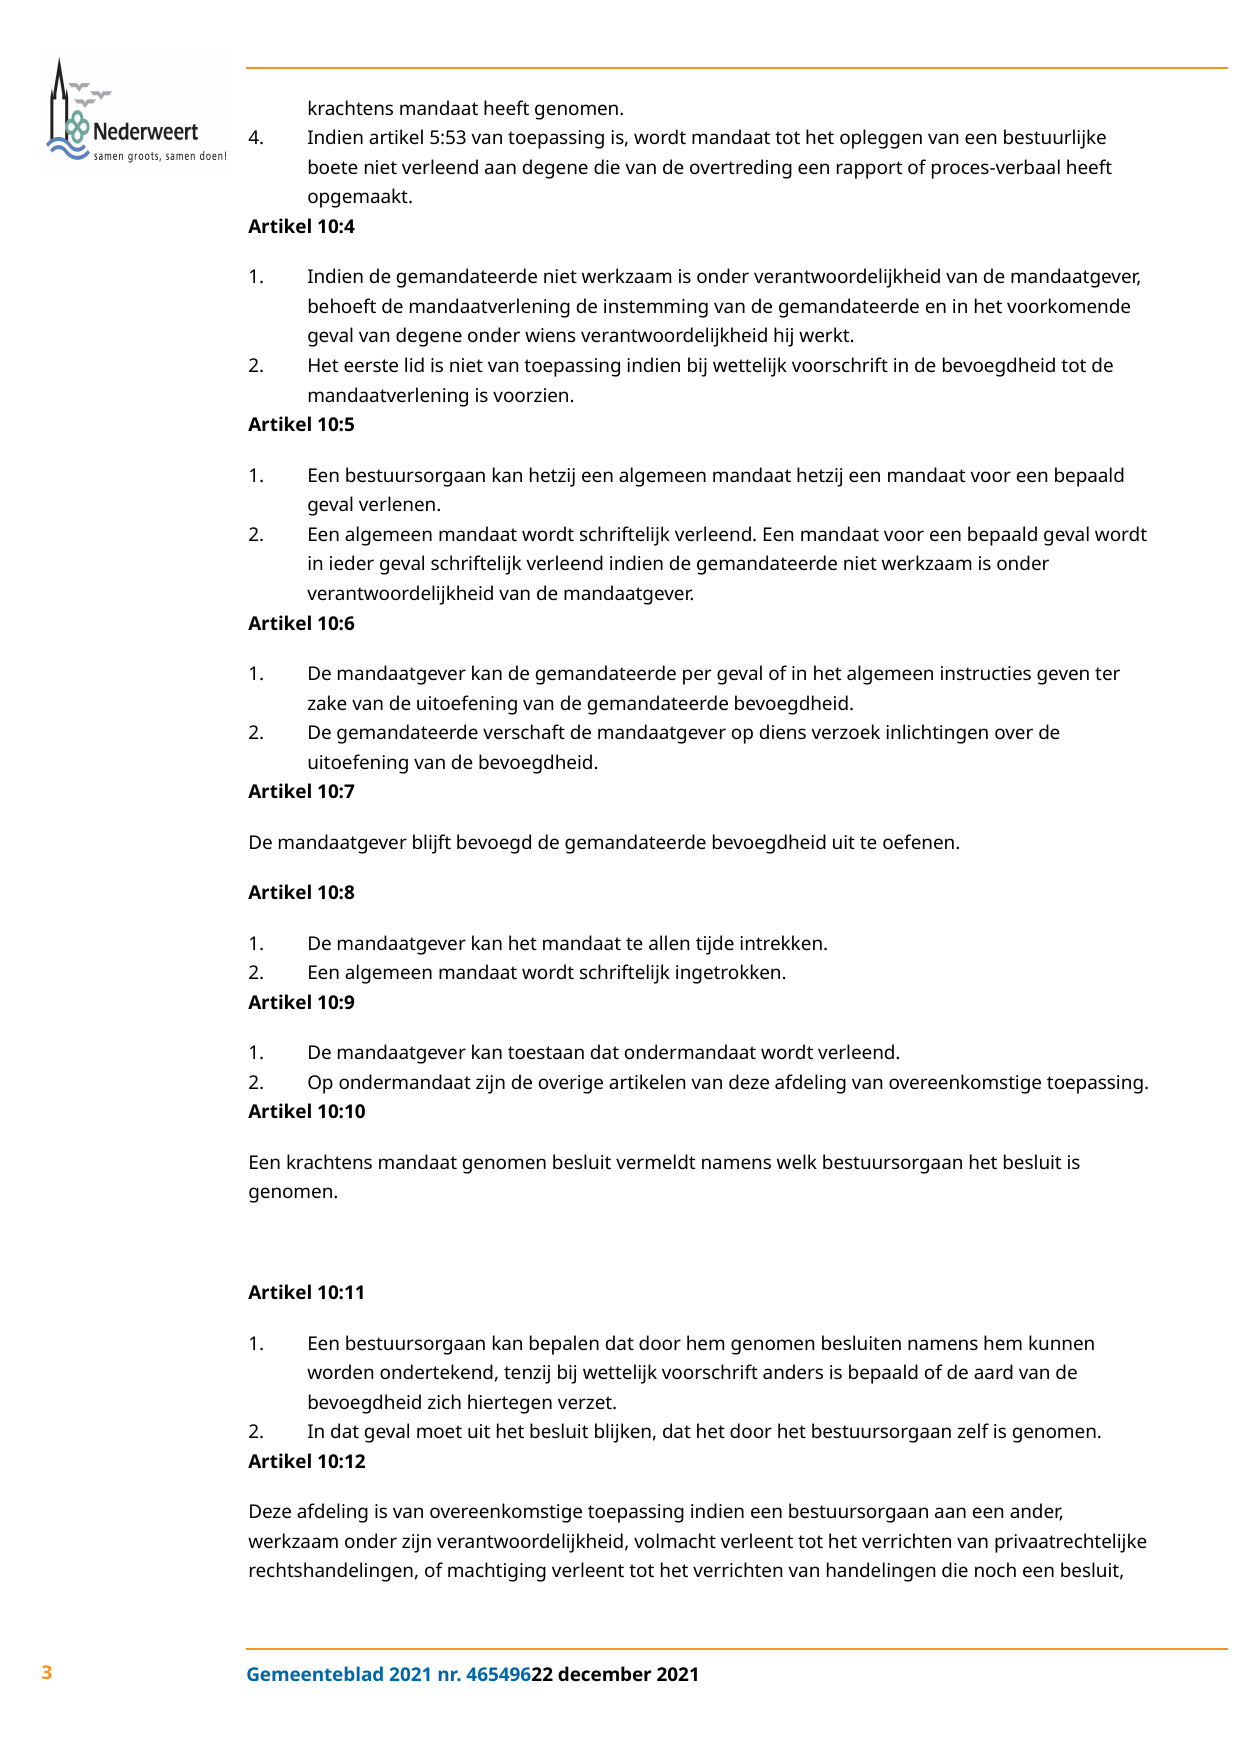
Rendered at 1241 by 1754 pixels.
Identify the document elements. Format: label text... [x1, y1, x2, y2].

text Artikel 10:9 [248, 989, 1152, 1015]
list Indien artikel 5:53 van toepassing is, wordt mandaat tot het opleggen van een bestuurlijke boete niet verleend aan degene die van de overtreding een rapport of proces-verbaal heeft opgemaakt. [248, 124, 1152, 209]
text Artikel 10:8 [248, 879, 1152, 905]
list Een algemeen mandaat wordt schriftelijk ingetrokken. [248, 959, 1152, 985]
list De gemandateerde verschaft de mandaatgever op diens verzoek inlichtingen over de uitoefening van de bevoegdheid. [248, 719, 1152, 775]
text Artikel 10:12 [248, 1448, 1152, 1474]
text Artikel 10:4 [248, 213, 1152, 239]
text Artikel 10:5 [248, 411, 1152, 437]
text Deze afdeling is van overeenkomstige toepassing indien een bestuursorgaan aan een ander, werkzaam onder zijn verantwoordelijkheid, volmacht verleent tot het verrichten van privaatrechtelijke rechtshandelingen, of machtiging verleent tot het verrichten van handelingen die noch een besluit, [248, 1498, 1152, 1583]
list Op ondermandaat zijn de overige artikelen van deze afdeling van overeenkomstige toepassing. [248, 1069, 1152, 1095]
list Een bestuursorgaan kan hetzij een algemeen mandaat hetzij een mandaat voor een bepaald geval verlenen. [248, 462, 1152, 517]
list krachtens mandaat heeft genomen. [248, 95, 1152, 121]
list De mandaatgever kan toestaan dat ondermandaat wordt verleend. [248, 1039, 1152, 1065]
list Indien de gemandateerde niet werkzaam is onder verantwoordelijkheid van de mandaatgever, behoeft de mandaatverlening de instemming van de gemandateerde en in het voorkomende geval van degene onder wiens verantwoordelijkheid hij werkt. [248, 263, 1152, 348]
list De mandaatgever kan het mandaat te allen tijde intrekken. [248, 930, 1152, 956]
text De mandaatgever blijft bevoegd de gemandateerde bevoegdheid uit te oefenen. [248, 829, 1152, 855]
list De mandaatgever kan de gemandateerde per geval of in het algemeen instructies geven ter zake van de uitoefening van de gemandateerde bevoegdheid. [248, 660, 1152, 716]
list Een algemeen mandaat wordt schriftelijk verleend. Een mandaat voor een bepaald geval wordt in ieder geval schriftelijk verleend indien de gemandateerde niet werkzaam is onder verantwoordelijkheid van de mandaatgever. [248, 521, 1152, 606]
text Artikel 10:11 [248, 1279, 1152, 1305]
picture [41, 47, 231, 172]
list In dat geval moet uit het besluit blijken, dat het door het bestuursorgaan zelf is genomen. [248, 1418, 1152, 1444]
list Een bestuursorgaan kan bepalen dat door hem genomen besluiten namens hem kunnen worden ondertekend, tenzij bij wettelijk voorschrift anders is bepaald of de aard van de bevoegdheid zich hiertegen verzet. [248, 1330, 1152, 1415]
text Een krachtens mandaat genomen besluit vermeldt namens welk bestuursorgaan het besluit is genomen. [248, 1149, 1152, 1204]
text Artikel 10:6 [248, 610, 1152, 636]
list Het eerste lid is niet van toepassing indien bij wettelijk voorschrift in de bevoegdheid tot de mandaatverlening is voorzien. [248, 352, 1152, 408]
text Artikel 10:10 [248, 1098, 1152, 1124]
text Artikel 10:7 [248, 778, 1152, 804]
